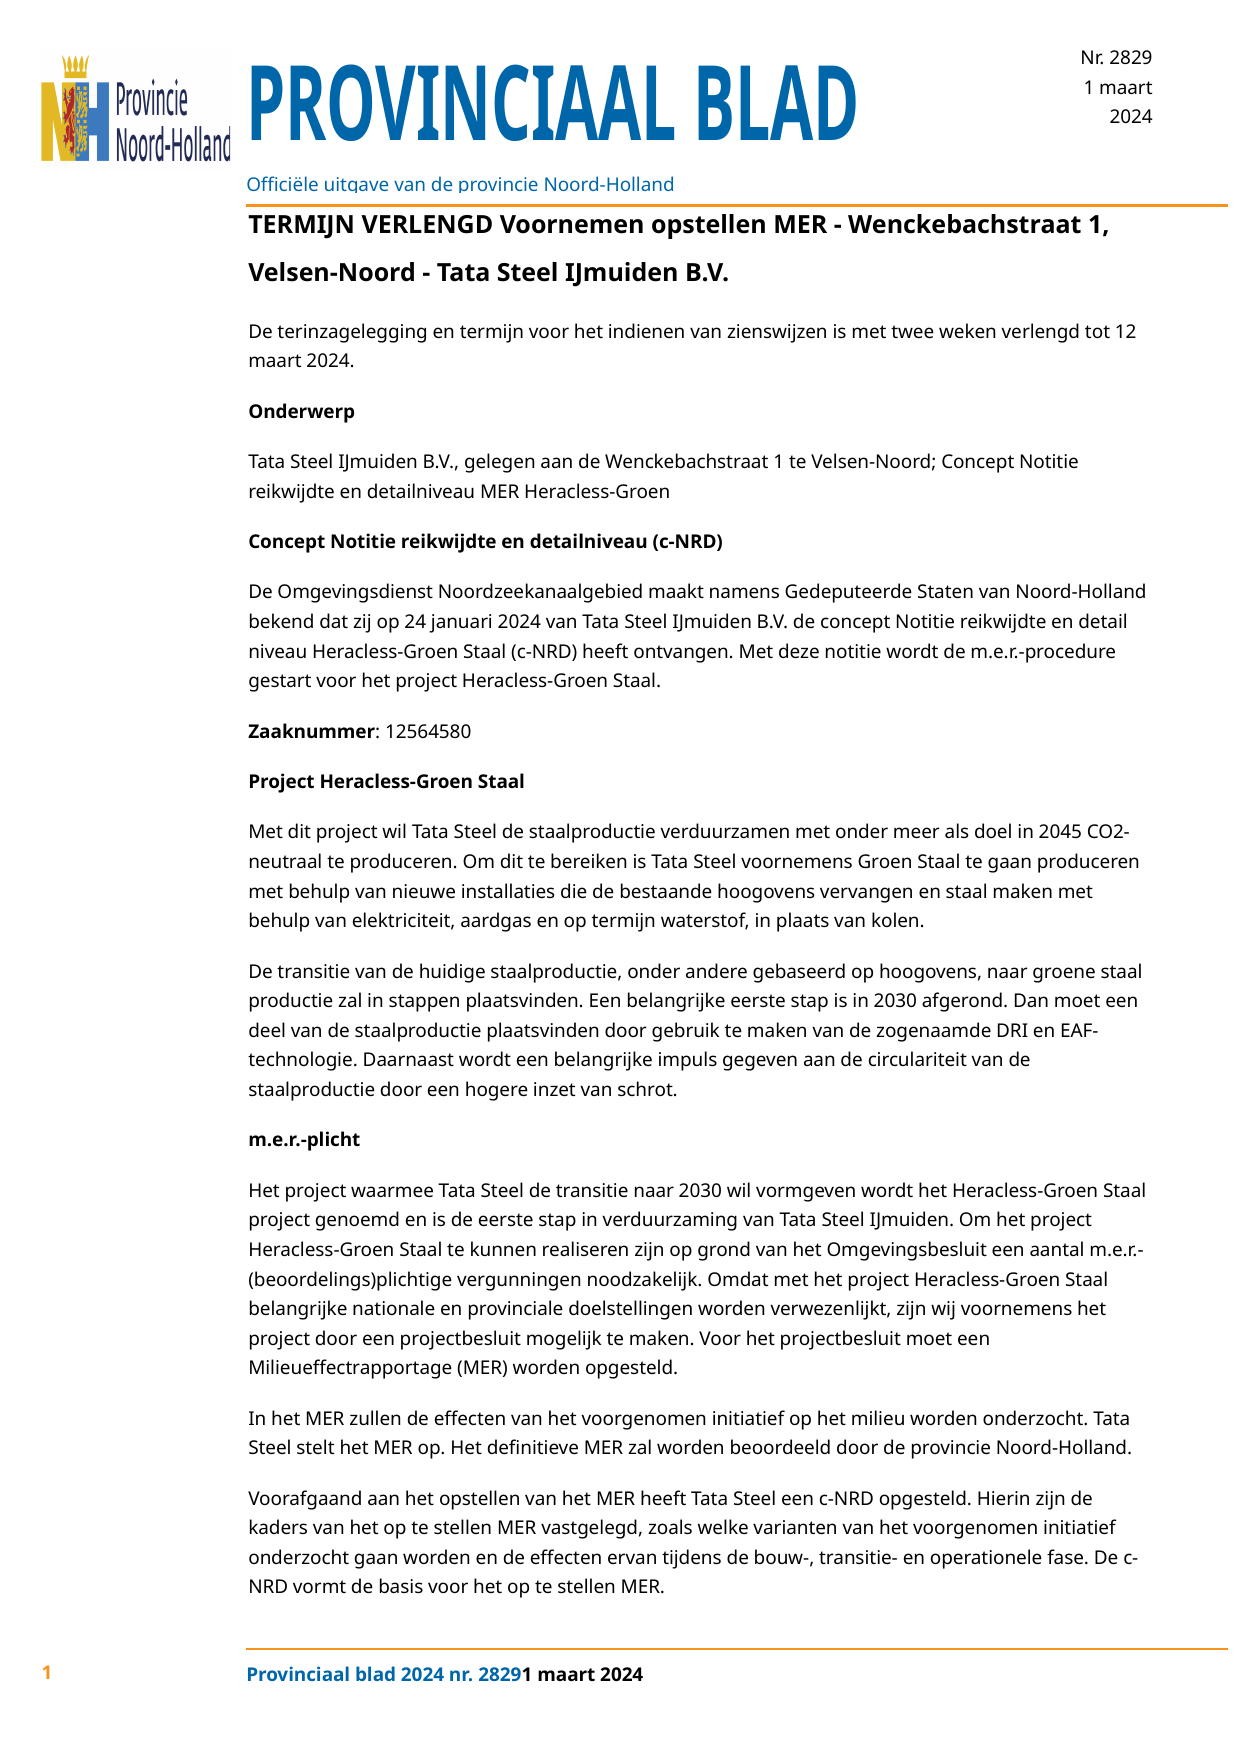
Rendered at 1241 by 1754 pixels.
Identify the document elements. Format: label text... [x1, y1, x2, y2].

text Zaaknummer: 12564580 [248, 718, 1152, 744]
text Onderwerp [248, 398, 1152, 424]
text TERMIJN VERLENGD Voornemen opstellen MER - Wenckebachstraat 1, Velsen-Noord - Tata Steel IJmuiden B.V. [248, 207, 1152, 288]
text m.e.r.-plicht [248, 1127, 1152, 1152]
text Het project waarmee Tata Steel de transitie naar 2030 wil vormgeven wordt het Heracless-Groen Staal project genoemd en is de eerste stap in verduurzaming van Tata Steel IJmuiden. Om het project Heracless-Groen Staal te kunnen realiseren zijn op grond van het Omgevingsbesluit een aantal m.e.r.-(beoordelings)plichtige vergunningen noodzakelijk. Omdat met het project Heracless-Groen Staal belangrijke nationale en provinciale doelstellingen worden verwezenlijkt, zijn wij voornemens het project door een projectbesluit mogelijk te maken. Voor het projectbesluit moet een Milieueffectrapportage (MER) worden opgesteld. [248, 1177, 1152, 1380]
text Tata Steel IJmuiden B.V., gelegen aan de Wenckebachstraat 1 te Velsen-Noord; Concept Notitie reikwijdte en detailniveau MER Heracless-Groen [248, 448, 1152, 504]
text De transitie van de huidige staalproductie, onder andere gebaseerd op hoogovens, naar groene staal productie zal in stappen plaatsvinden. Een belangrijke eerste stap is in 2030 afgerond. Dan moet een deel van de staalproductie plaatsvinden door gebruik te maken van de zogenaamde DRI en EAF-technologie. Daarnaast wordt een belangrijke impuls gegeven aan de circulariteit van de staalproductie door een hogere inzet van schrot. [248, 958, 1152, 1102]
picture [41, 47, 231, 172]
text In het MER zullen de effecten van het voorgenomen initiatief op het milieu worden onderzocht. Tata Steel stelt het MER op. Het definitieve MER zal worden beoordeeld door de provincie Noord-Holland. [248, 1405, 1152, 1460]
text De Omgevingsdienst Noordzeekanaalgebied maakt namens Gedeputeerde Staten van Noord-Holland bekend dat zij op 24 januari 2024 van Tata Steel IJmuiden B.V. de concept Notitie reikwijdte en detail niveau Heracless-Groen Staal (c-NRD) heeft ontvangen. Met deze notitie wordt de m.e.r.-procedure gestart voor het project Heracless-Groen Staal. [248, 579, 1152, 693]
text Concept Notitie reikwijdte en detailniveau (c-NRD) [248, 528, 1152, 554]
text Voorafgaand aan het opstellen van het MER heeft Tata Steel een c-NRD opgesteld. Hierin zijn de kaders van het op te stellen MER vastgelegd, zoals welke varianten van het voorgenomen initiatief onderzocht gaan worden en de effecten ervan tijdens de bouw-, transitie- en operationele fase. De c-NRD vormt de basis voor het op te stellen MER. [248, 1485, 1152, 1599]
text Project Heracless-Groen Staal [248, 768, 1152, 794]
text De terinzagelegging en termijn voor het indienen van zienswijzen is met twee weken verlengd tot 12 maart 2024. [248, 318, 1152, 373]
text Met dit project wil Tata Steel de staalproductie verduurzamen met onder meer als doel in 2045 CO2-neutraal te produceren. Om dit te bereiken is Tata Steel voornemens Groen Staal te gaan produceren met behulp van nieuwe installaties die de bestaande hoogovens vervangen en staal maken met behulp van elektriciteit, aardgas en op termijn waterstof, in plaats van kolen. [248, 819, 1152, 933]
